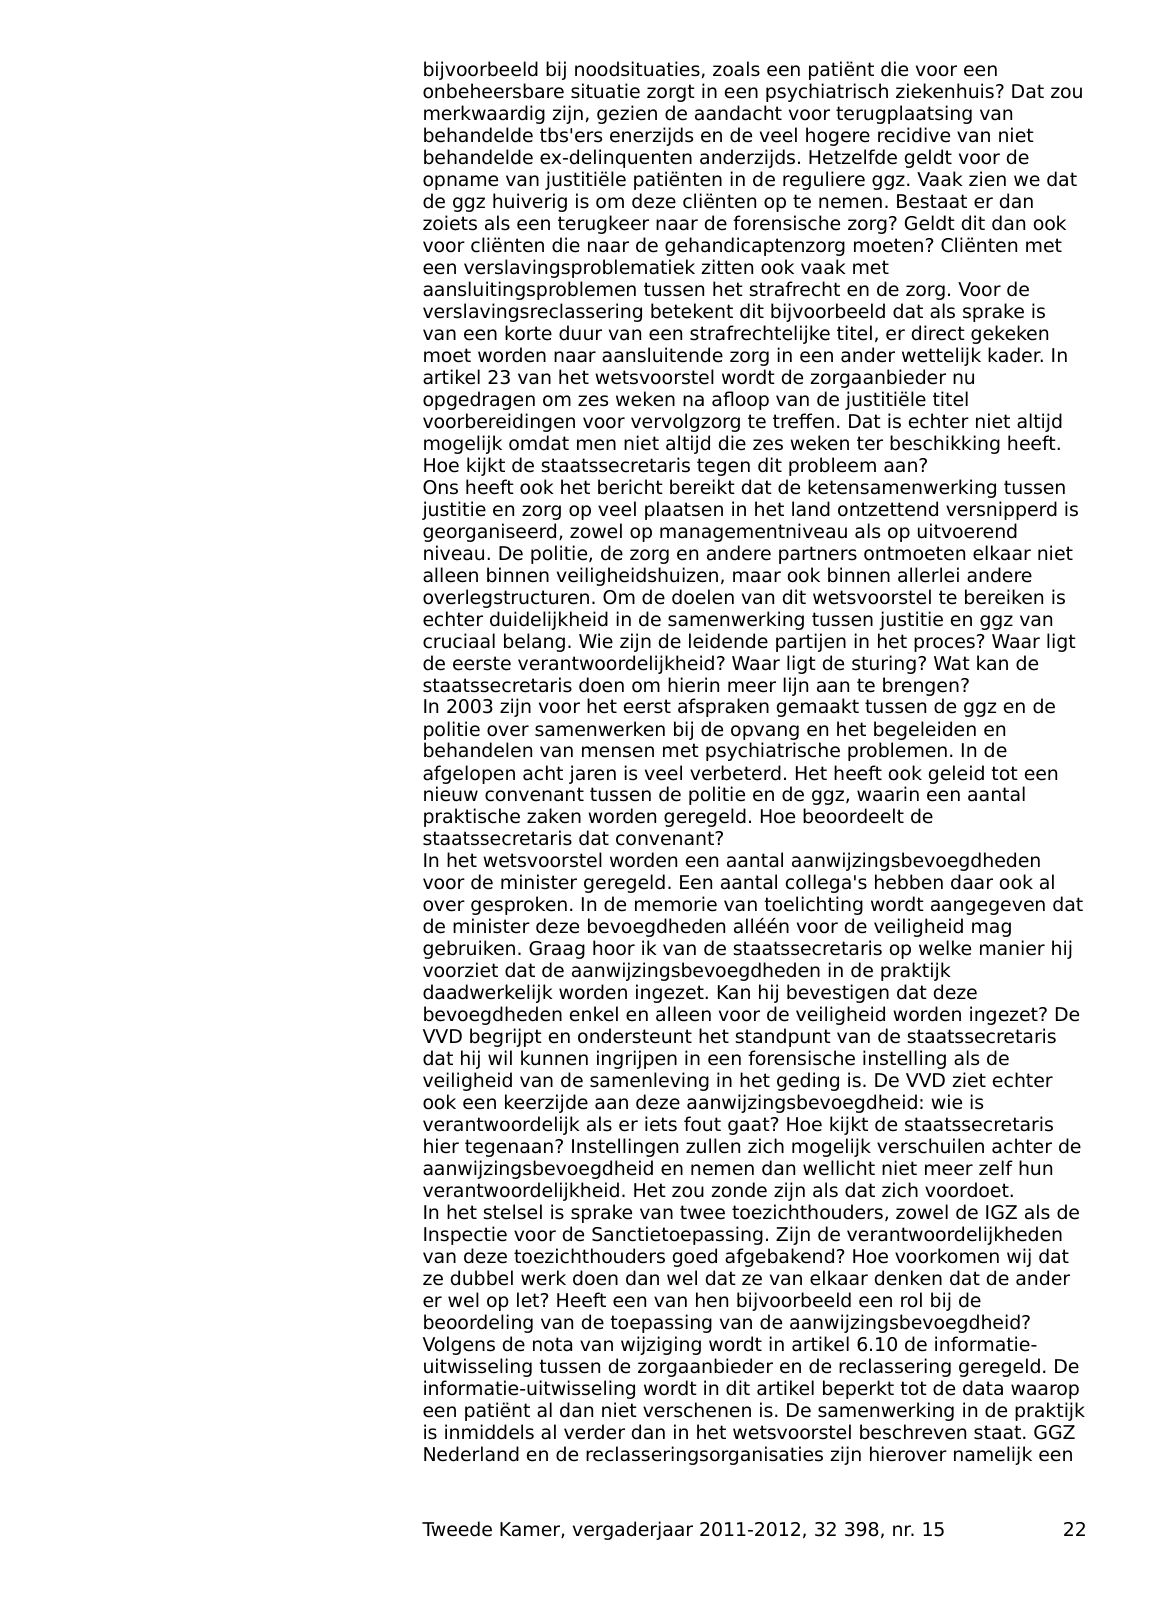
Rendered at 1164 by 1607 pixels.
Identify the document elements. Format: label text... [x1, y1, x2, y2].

text bijvoorbeeld bij noodsituaties, zoals een patiënt die voor een onbeheersbare situatie zorgt in een psychiatrisch ziekenhuis? Dat zou merkwaardig zijn, gezien de aandacht voor terugplaatsing van behandelde tbs'ers enerzijds en de veel hogere recidive van niet behandelde ex-delinquenten anderzijds. Hetzelfde geldt voor de opname van justitiële patiënten in de reguliere ggz. Vaak zien we dat de ggz huiverig is om deze cliënten op te nemen. Bestaat er dan zoiets als een terugkeer naar de forensische zorg? Geldt dit dan ook voor cliënten die naar de gehandicaptenzorg moeten? Cliënten met een verslavingsproblematiek zitten ook vaak met aansluitingsproblemen tussen het strafrecht en de zorg. Voor de verslavingsreclassering betekent dit bijvoorbeeld dat als sprake is van een korte duur van een strafrechtelijke titel, er direct gekeken moet worden naar aansluitende zorg in een ander wettelijk kader. In artikel 23 van het wetsvoorstel wordt de zorgaanbieder nu opgedragen om zes weken na afloop van de justitiële titel voorbereidingen voor vervolgzorg te treffen. Dat is echter niet altijd mogelijk omdat men niet altijd die zes weken ter beschikking heeft. Hoe kijkt de staatssecretaris tegen dit probleem aan? [422, 59, 1087, 477]
text In het stelsel is sprake van twee toezichthouders, zowel de IGZ als de Inspectie voor de Sanctietoepassing. Zijn de verantwoordelijkheden van deze toezichthouders goed afgebakend? Hoe voorkomen wij dat ze dubbel werk doen dan wel dat ze van elkaar denken dat de ander er wel op let? Heeft een van hen bijvoorbeeld een rol bij de beoordeling van de toepassing van de aanwijzingsbevoegdheid? [422, 1202, 1087, 1334]
text Ons heeft ook het bericht bereikt dat de ketensamenwerking tussen justitie en zorg op veel plaatsen in het land ontzettend versnipperd is georganiseerd, zowel op managementniveau als op uitvoerend niveau. De politie, de zorg en andere partners ontmoeten elkaar niet alleen binnen veiligheidshuizen, maar ook binnen allerlei andere overlegstructuren. Om de doelen van dit wetsvoorstel te bereiken is echter duidelijkheid in de samenwerking tussen justitie en ggz van cruciaal belang. Wie zijn de leidende partijen in het proces? Waar ligt de eerste verantwoordelijkheid? Waar ligt de sturing? Wat kan de staatssecretaris doen om hierin meer lijn aan te brengen? [422, 477, 1087, 696]
text In 2003 zijn voor het eerst afspraken gemaakt tussen de ggz en de politie over samenwerken bij de opvang en het begeleiden en behandelen van mensen met psychiatrische problemen. In de afgelopen acht jaren is veel verbeterd. Het heeft ook geleid tot een nieuw convenant tussen de politie en de ggz, waarin een aantal praktische zaken worden geregeld. Hoe beoordeelt de staatssecretaris dat convenant? [422, 696, 1087, 850]
text In het wetsvoorstel worden een aantal aanwijzingsbevoegdheden voor de minister geregeld. Een aantal collega's hebben daar ook al over gesproken. In de memorie van toelichting wordt aangegeven dat de minister deze bevoegdheden alléén voor de veiligheid mag gebruiken. Graag hoor ik van de staatssecretaris op welke manier hij voorziet dat de aanwijzingsbevoegdheden in de praktijk daadwerkelijk worden ingezet. Kan hij bevestigen dat deze bevoegdheden enkel en alleen voor de veiligheid worden ingezet? De VVD begrijpt en ondersteunt het standpunt van de staatssecretaris dat hij wil kunnen ingrijpen in een forensische instelling als de veiligheid van de samenleving in het geding is. De VVD ziet echter ook een keerzijde aan deze aanwijzingsbevoegdheid: wie is verantwoordelijk als er iets fout gaat? Hoe kijkt de staatssecretaris hier tegenaan? Instellingen zullen zich mogelijk verschuilen achter de aanwijzingsbevoegdheid en nemen dan wellicht niet meer zelf hun verantwoordelijkheid. Het zou zonde zijn als dat zich voordoet. [422, 850, 1087, 1202]
text Volgens de nota van wijziging wordt in artikel 6.10 de informatie-uitwisseling tussen de zorgaanbieder en de reclassering geregeld. De informatie-uitwisseling wordt in dit artikel beperkt tot de data waarop een patiënt al dan niet verschenen is. De samenwerking in de praktijk is inmiddels al verder dan in het wetsvoorstel beschreven staat. GGZ Nederland en de reclasseringsorganisaties zijn hierover namelijk een [422, 1334, 1087, 1466]
